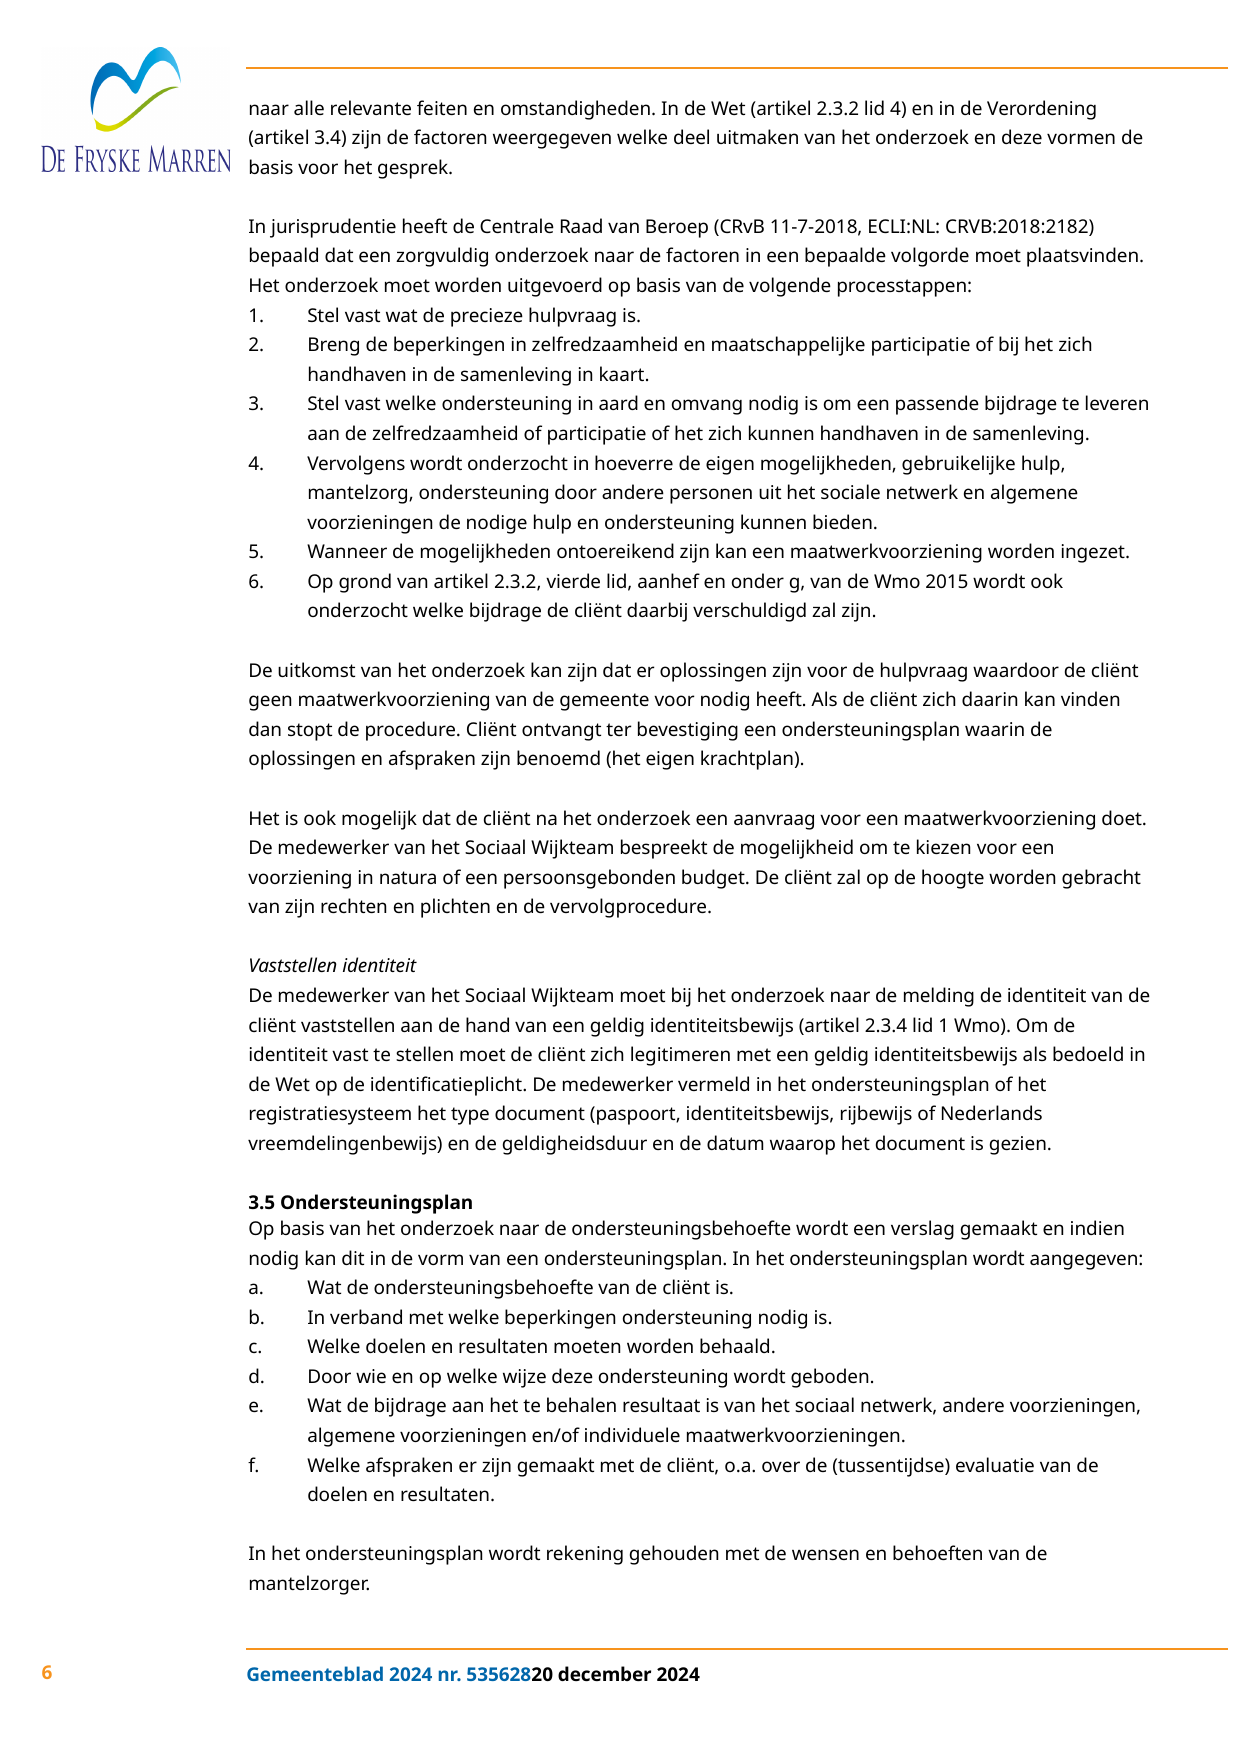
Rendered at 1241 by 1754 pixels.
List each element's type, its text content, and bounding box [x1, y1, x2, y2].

list Stel vast welke ondersteuning in aard en omvang nodig is om een passende bijdrage te leveren aan de zelfredzaamheid of participatie of het zich kunnen handhaven in de samenleving. [248, 391, 1152, 446]
list Breng de beperkingen in zelfredzaamheid en maatschappelijke participatie of bij het zich handhaven in de samenleving in kaart. [248, 331, 1152, 387]
list Welke doelen en resultaten moeten worden behaald. [248, 1333, 1152, 1359]
text naar alle relevante feiten en omstandigheden. In de Wet (artikel 2.3.2 lid 4) en in de Verordening (artikel 3.4) zijn de factoren weergegeven welke deel uitmaken van het onderzoek en deze vormen de basis voor het gesprek. [248, 95, 1152, 180]
text De medewerker van het Sociaal Wijkteam bespreekt de mogelijkheid om te kiezen voor een voorziening in natura of een persoonsgebonden budget. De cliënt zal op de hoogte worden gebracht van zijn rechten en plichten en de vervolgprocedure. [248, 834, 1152, 919]
list Wanneer de mogelijkheden ontoereikend zijn kan een maatwerkvoorziening worden ingezet. [248, 538, 1152, 564]
list Welke afspraken er zijn gemaakt met de cliënt, o.a. over de (tussentijdse) evaluatie van de doelen en resultaten. [248, 1452, 1152, 1507]
text De uitkomst van het onderzoek kan zijn dat er oplossingen zijn voor de hulpvraag waardoor de cliënt geen maatwerkvoorziening van de gemeente voor nodig heeft. Als de cliënt zich daarin kan vinden dan stopt de procedure. Cliënt ontvangt ter bevestiging een ondersteuningsplan waarin de oplossingen en afspraken zijn benoemd (het eigen krachtplan). [248, 657, 1152, 771]
text In het ondersteuningsplan wordt rekening gehouden met de wensen en behoeften van de mantelzorger. [248, 1541, 1152, 1596]
list Wat de bijdrage aan het te behalen resultaat is van het sociaal netwerk, andere voorzieningen, algemene voorzieningen en/of individuele maatwerkvoorzieningen. [248, 1393, 1152, 1448]
list Op grond van artikel 2.3.2, vierde lid, aanhef en onder g, van de Wmo 2015 wordt ook onderzocht welke bijdrage de cliënt daarbij verschuldigd zal zijn. [248, 568, 1152, 623]
list Stel vast wat de precieze hulpvraag is. [248, 302, 1152, 328]
list Vervolgens wordt onderzocht in hoeverre de eigen mogelijkheden, gebruikelijke hulp, mantelzorg, ondersteuning door andere personen uit het sociale netwerk en algemene voorzieningen de nodige hulp en ondersteuning kunnen bieden. [248, 450, 1152, 535]
text 3.5 Ondersteuningsplan [248, 1189, 1152, 1215]
picture [41, 47, 231, 172]
text De medewerker van het Sociaal Wijkteam moet bij het onderzoek naar de melding de identiteit van de cliënt vaststellen aan de hand van een geldig identiteitsbewijs (artikel 2.3.4 lid 1 Wmo). Om de identiteit vast te stellen moet de cliënt zich legitimeren met een geldig identiteitsbewijs als bedoeld in de Wet op de identificatieplicht. De medewerker vermeld in het ondersteuningsplan of het registratiesysteem het type document (paspoort, identiteitsbewijs, rijbewijs of Nederlands vreemdelingenbewijs) en de geldigheidsduur en de datum waarop het document is gezien. [248, 982, 1152, 1156]
list Door wie en op welke wijze deze ondersteuning wordt geboden. [248, 1363, 1152, 1389]
text Op basis van het onderzoek naar de ondersteuningsbehoefte wordt een verslag gemaakt en indien nodig kan dit in de vorm van een ondersteuningsplan. In het ondersteuningsplan wordt aangegeven: [248, 1215, 1152, 1270]
text Vaststellen identiteit [248, 953, 1152, 978]
text Het is ook mogelijk dat de cliënt na het onderzoek een aanvraag voor een maatwerkvoorziening doet. [248, 805, 1152, 831]
list In verband met welke beperkingen ondersteuning nodig is. [248, 1304, 1152, 1329]
text In jurisprudentie heeft de Centrale Raad van Beroep (CRvB 11-7-2018, ECLI:NL: CRVB:2018:2182) bepaald dat een zorgvuldig onderzoek naar de factoren in een bepaalde volgorde moet plaatsvinden. Het onderzoek moet worden uitgevoerd op basis van de volgende processtappen: [248, 213, 1152, 298]
list Wat de ondersteuningsbehoefte van de cliënt is. [248, 1274, 1152, 1300]
